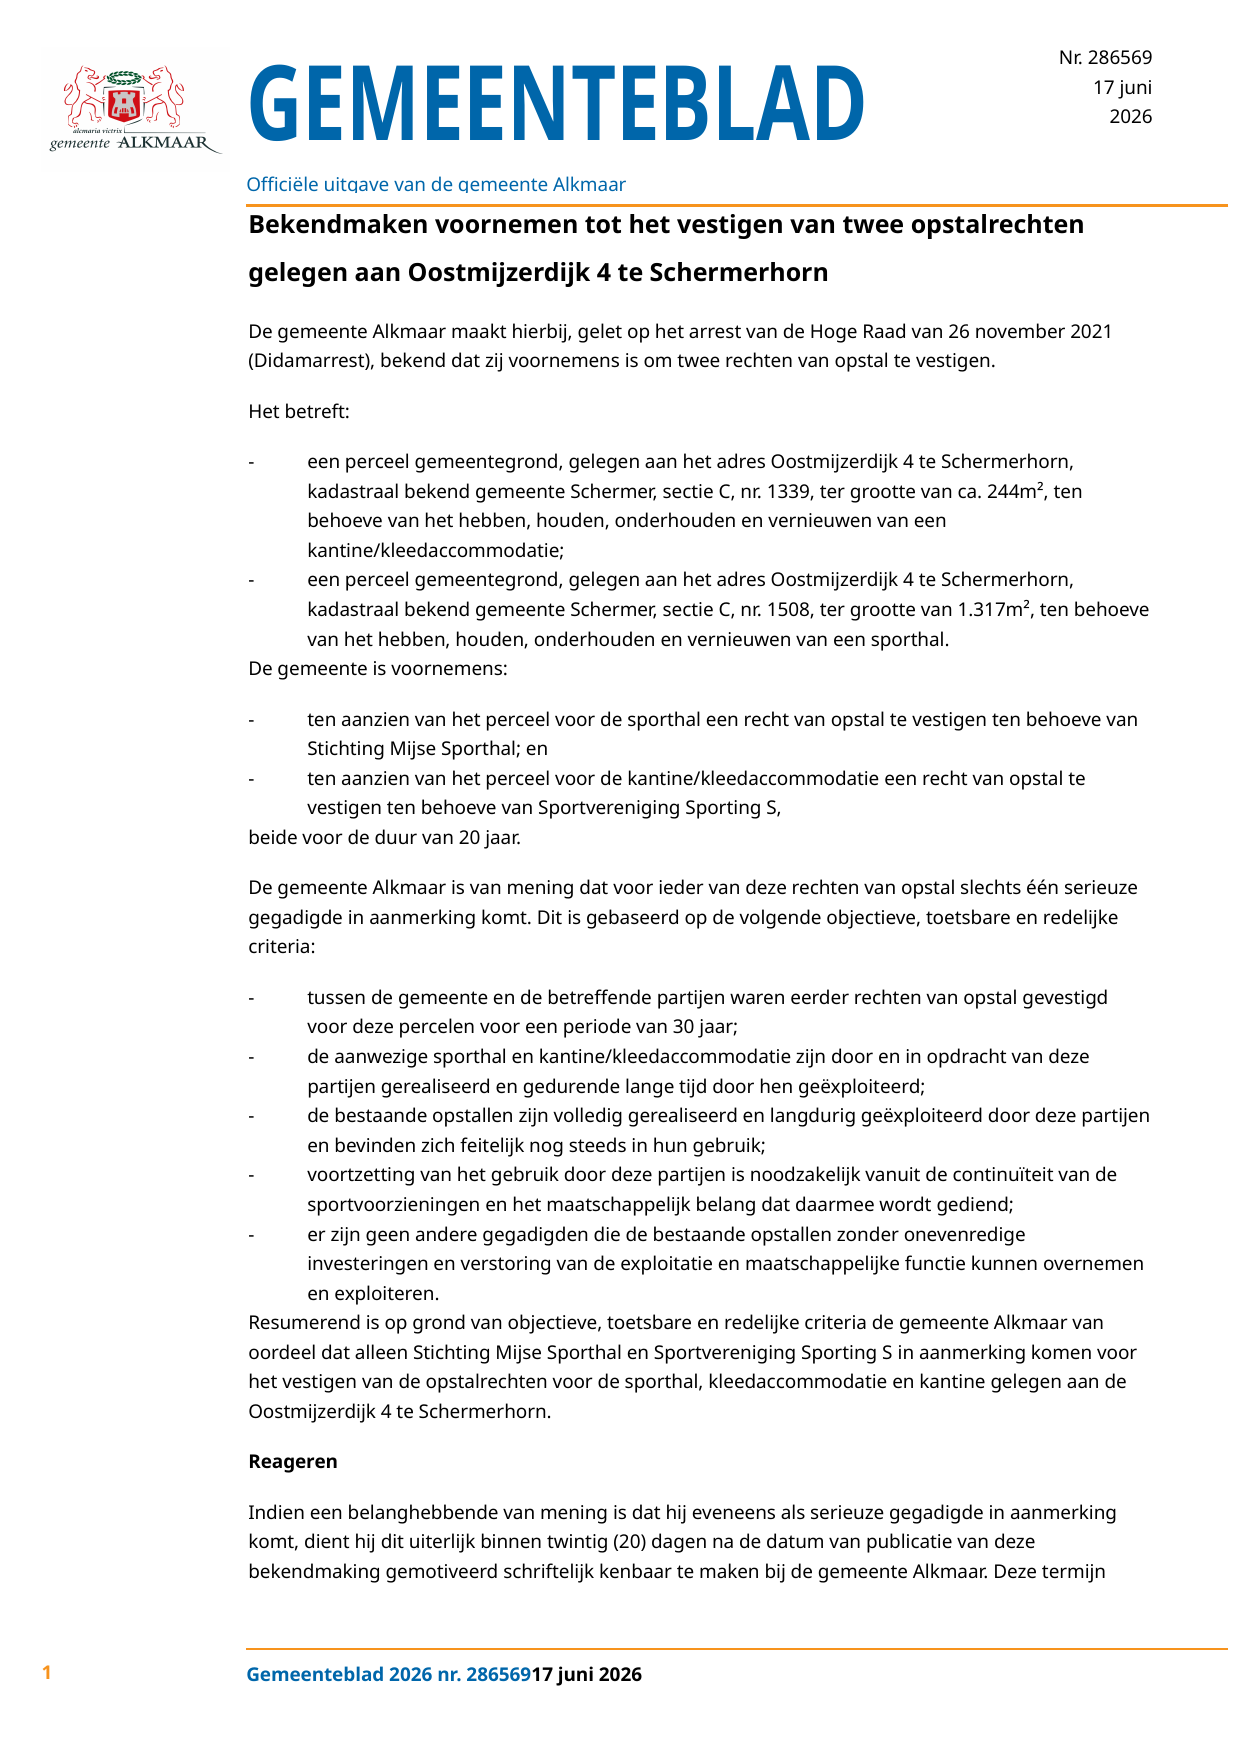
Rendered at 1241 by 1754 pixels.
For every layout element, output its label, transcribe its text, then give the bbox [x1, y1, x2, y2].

text Indien een belanghebbende van mening is dat hij eveneens als serieuze gegadigde in aanmerking komt, dient hij dit uiterlijk binnen twintig (20) dagen na de datum van publicatie van deze bekendmaking gemotiveerd schriftelijk kenbaar te maken bij de gemeente Alkmaar. Deze termijn [248, 1499, 1152, 1584]
text De gemeente is voornemens: [248, 655, 1152, 681]
text Bekendmaken voornemen tot het vestigen van twee opstalrechten gelegen aan Oostmijzerdijk 4 te Schermerhorn [248, 207, 1152, 288]
list ten aanzien van het perceel voor de sporthal een recht van opstal te vestigen ten behoeve van Stichting Mijse Sporthal; en [248, 706, 1152, 761]
text De gemeente Alkmaar maakt hierbij, gelet op het arrest van de Hoge Raad van 26 november 2021 (Didamarrest), bekend dat zij voornemens is om twee rechten van opstal te vestigen. [248, 318, 1152, 373]
list de aanwezige sporthal en kantine/kleedaccommodatie zijn door en in opdracht van deze partijen gerealiseerd en gedurende lange tijd door hen geëxploiteerd; [248, 1043, 1152, 1099]
text De gemeente Alkmaar is van mening dat voor ieder van deze rechten van opstal slechts één serieuze gegadigde in aanmerking komt. Dit is gebaseerd op de volgende objectieve, toetsbare en redelijke criteria: [248, 874, 1152, 959]
text beide voor de duur van 20 jaar. [248, 824, 1152, 850]
list ten aanzien van het perceel voor de kantine/kleedaccommodatie een recht van opstal te vestigen ten behoeve van Sportvereniging Sporting S, [248, 765, 1152, 820]
text Reageren [248, 1449, 1152, 1474]
list voortzetting van het gebruik door deze partijen is noodzakelijk vanuit de continuïteit van de sportvoorzieningen en het maatschappelijk belang dat daarmee wordt gediend; [248, 1162, 1152, 1217]
list er zijn geen andere gegadigden die de bestaande opstallen zonder onevenredige investeringen en verstoring van de exploitatie en maatschappelijke functie kunnen overnemen en exploiteren. [248, 1221, 1152, 1306]
text Resumerend is op grond van objectieve, toetsbare en redelijke criteria de gemeente Alkmaar van oordeel dat alleen Stichting Mijse Sporthal en Sportvereniging Sporting S in aanmerking komen voor het vestigen van de opstalrechten voor de sporthal, kleedaccommodatie en kantine gelegen aan de Oostmijzerdijk 4 te Schermerhorn. [248, 1309, 1152, 1424]
list tussen de gemeente en de betreffende partijen waren eerder rechten van opstal gevestigd voor deze percelen voor een periode van 30 jaar; [248, 984, 1152, 1039]
list een perceel gemeentegrond, gelegen aan het adres Oostmijzerdijk 4 te Schermerhorn, kadastraal bekend gemeente Schermer, sectie C, nr. 1508, ter grootte van 1.317m², ten behoeve van het hebben, houden, onderhouden en vernieuwen van een sporthal. [248, 567, 1152, 652]
list de bestaande opstallen zijn volledig gerealiseerd en langdurig geëxploiteerd door deze partijen en bevinden zich feitelijk nog steeds in hun gebruik; [248, 1102, 1152, 1158]
picture [41, 47, 231, 172]
text Het betreft: [248, 398, 1152, 424]
list een perceel gemeentegrond, gelegen aan het adres Oostmijzerdijk 4 te Schermerhorn, kadastraal bekend gemeente Schermer, sectie C, nr. 1339, ter grootte van ca. 244m², ten behoeve van het hebben, houden, onderhouden en vernieuwen van een kantine/kleedaccommodatie; [248, 448, 1152, 563]
